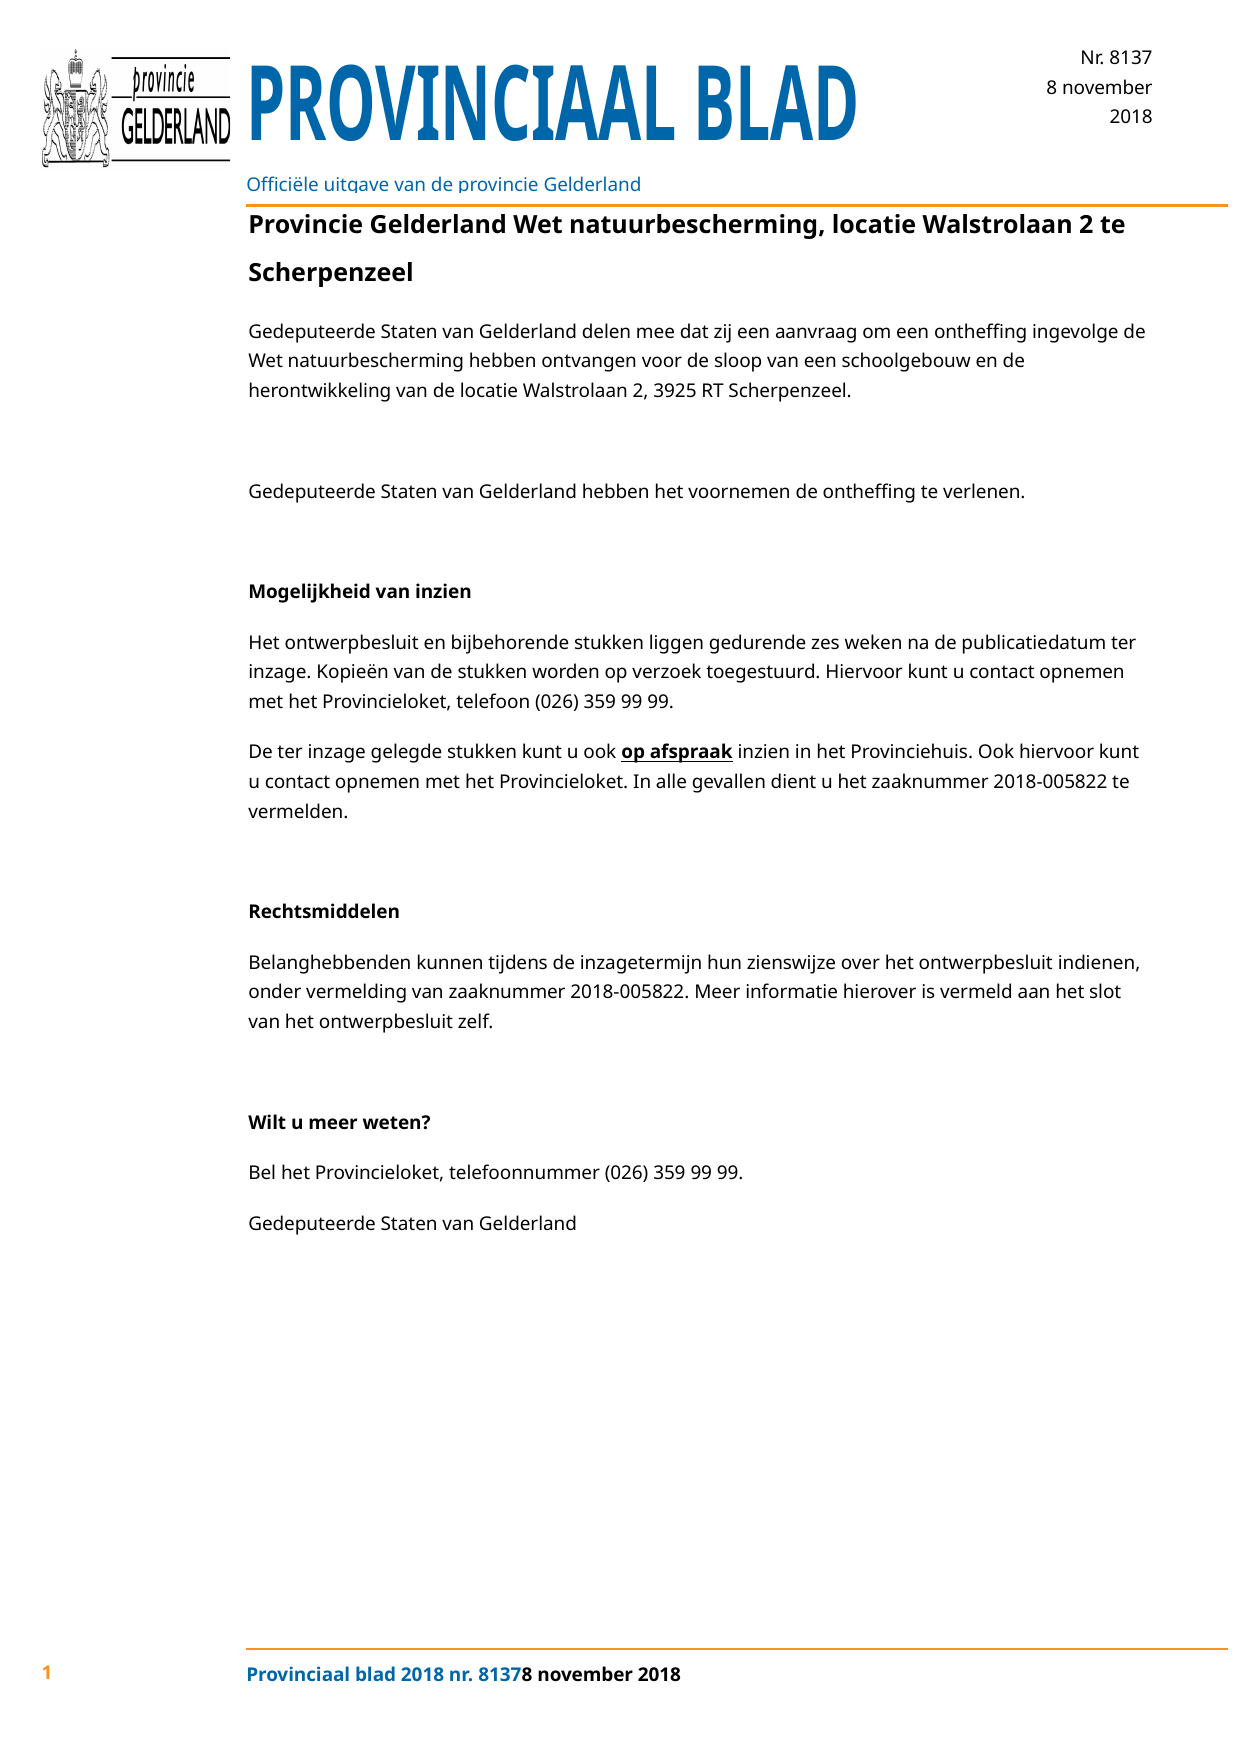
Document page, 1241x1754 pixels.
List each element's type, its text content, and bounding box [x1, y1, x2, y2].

text Belanghebbenden kunnen tijdens de inzagetermijn hun zienswijze over het ontwerpbesluit indienen, onder vermelding van zaaknummer 2018-005822. Meer informatie hierover is vermeld aan het slot van het ontwerpbesluit zelf. [248, 949, 1152, 1034]
picture [41, 47, 231, 172]
text Wilt u meer weten? [248, 1109, 1152, 1135]
text Mogelijkheid van inzien [248, 579, 1152, 604]
text Bel het Provincieloket, telefoonnummer (026) 359 99 99. [248, 1159, 1152, 1185]
text Gedeputeerde Staten van Gelderland [248, 1210, 1152, 1236]
text Het ontwerpbesluit en bijbehorende stukken liggen gedurende zes weken na de publicatiedatum ter inzage. Kopieën van de stukken worden op verzoek toegestuurd. Hiervoor kunt u contact opnemen met het Provincieloket, telefoon (026) 359 99 99. [248, 629, 1152, 714]
text Rechtsmiddelen [248, 899, 1152, 924]
text Gedeputeerde Staten van Gelderland delen mee dat zij een aanvraag om een ontheffing ingevolge de Wet natuurbescherming hebben ontvangen voor de sloop van een schoolgebouw en de herontwikkeling van de locatie Walstrolaan 2, 3925 RT Scherpenzeel. [248, 318, 1152, 403]
text Gedeputeerde Staten van Gelderland hebben het voornemen de ontheffing te verlenen. [248, 478, 1152, 504]
text Provincie Gelderland Wet natuurbescherming, locatie Walstrolaan 2 te Scherpenzeel [248, 207, 1152, 288]
text De ter inzage gelegde stukken kunt u ook op afspraak inzien in het Provinciehuis. Ook hiervoor kunt u contact opnemen met het Provincieloket. In alle gevallen dient u het zaaknummer 2018-005822 te vermelden. [248, 739, 1152, 824]
